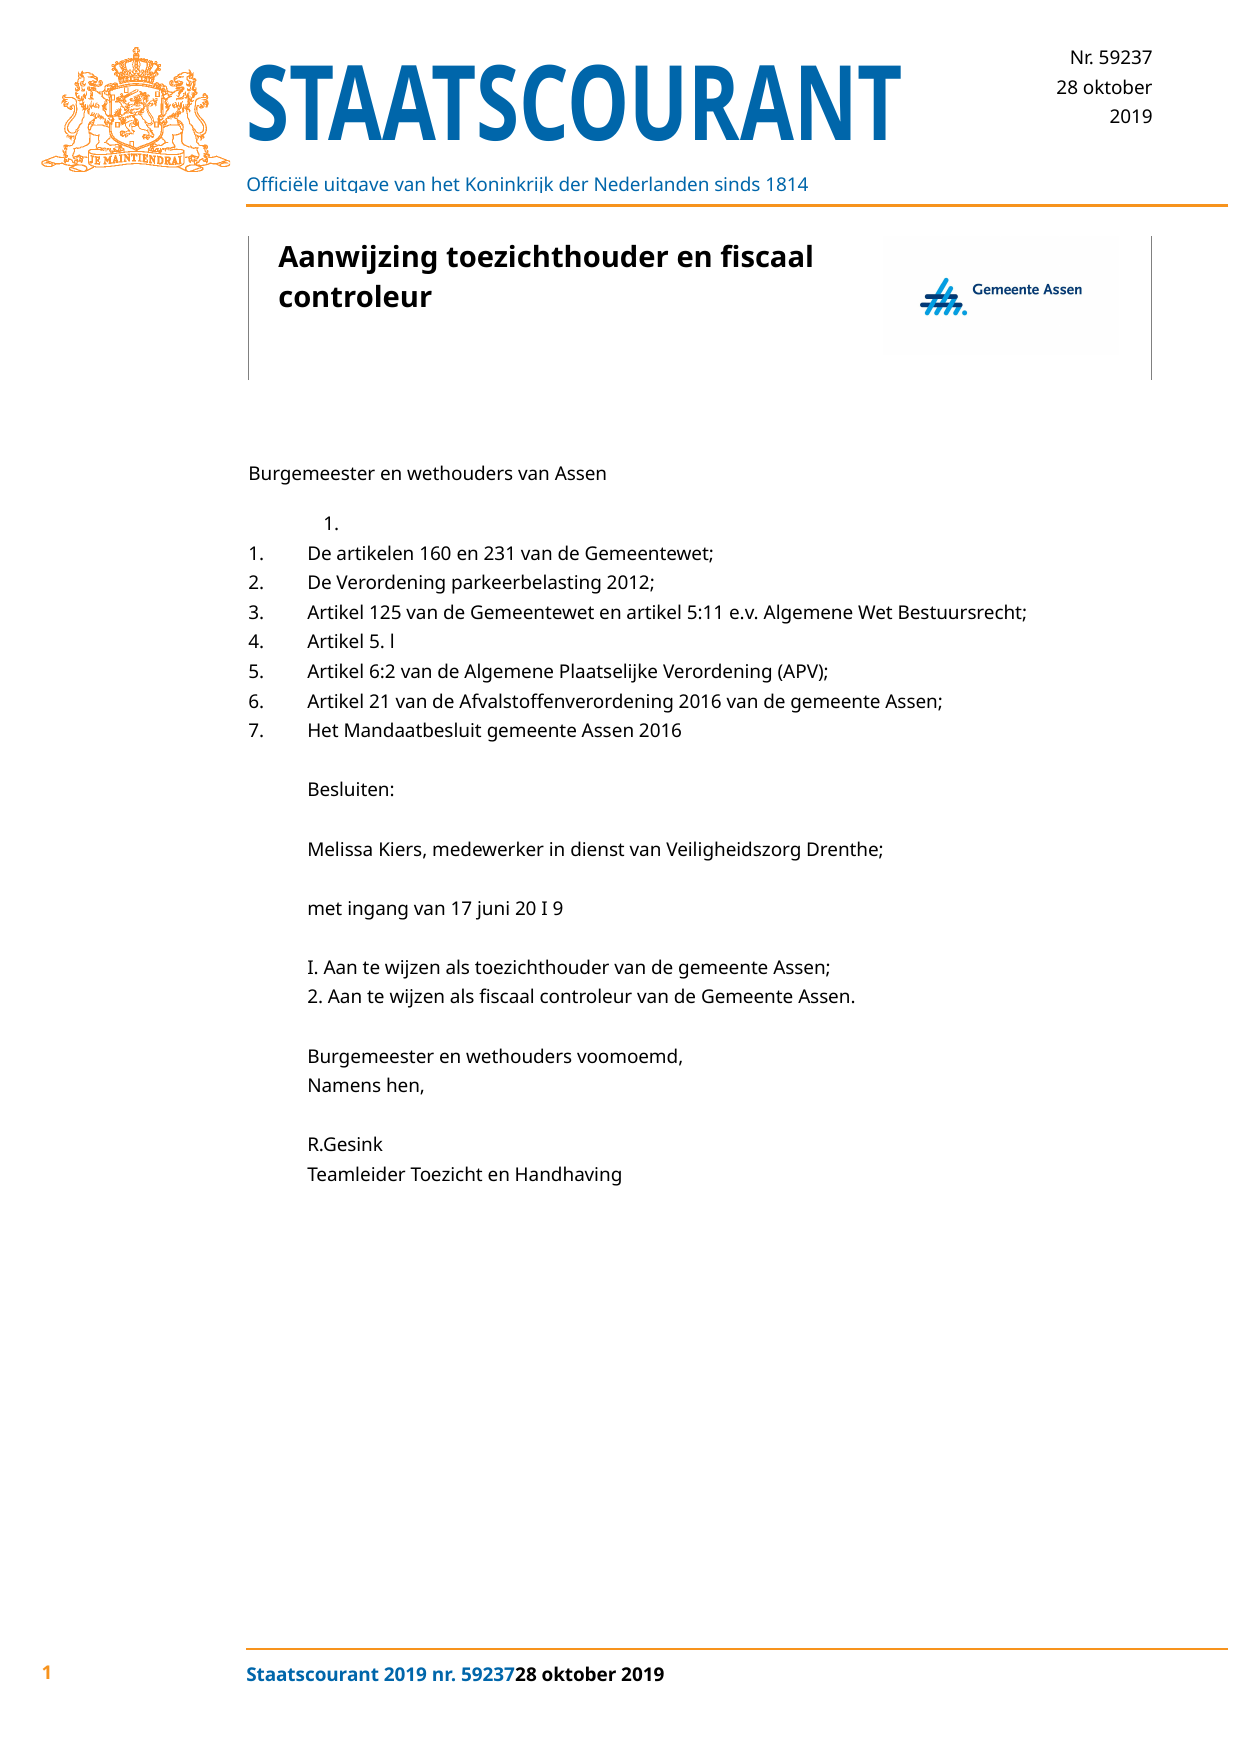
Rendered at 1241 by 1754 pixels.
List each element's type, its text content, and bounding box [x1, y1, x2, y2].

list Artikel 6:2 van de Algemene Plaatselijke Verordening (APV); [248, 658, 1152, 684]
text Burgemeester en wethouders van Assen [248, 460, 1152, 486]
list Teamleider Toezicht en Handhaving [248, 1161, 1152, 1187]
table_header [850, 236, 1151, 380]
list Besluiten: [248, 777, 1152, 802]
list 2. Aan te wijzen als fiscaal controleur van de Gemeente Assen. [248, 984, 1152, 1009]
picture [882, 236, 1119, 355]
picture [41, 47, 231, 172]
list Artikel 125 van de Gemeentewet en artikel 5:11 e.v. Algemene Wet Bestuursrecht; [248, 599, 1152, 625]
list met ingang van 17 juni 20 I 9 [248, 895, 1152, 921]
list De artikelen 160 en 231 van de Gemeentewet; [248, 540, 1152, 566]
table_header Aanwijzing toezichthouder en fiscaal controleur [249, 236, 850, 380]
list Het Mandaatbesluit gemeente Assen 2016 [248, 717, 1152, 743]
list Burgemeester en wethouders voomoemd, [248, 1043, 1152, 1069]
list I. Aan te wijzen als toezichthouder van de gemeente Assen; [248, 954, 1152, 980]
list Namens hen, [248, 1072, 1152, 1098]
list Artikel 21 van de Afvalstoffenverordening 2016 van de gemeente Assen; [248, 688, 1152, 714]
list Melissa Kiers, medewerker in dienst van Veiligheidszorg Drenthe; [248, 836, 1152, 862]
list R.Gesink [248, 1132, 1152, 1157]
list Artikel 5. l [248, 629, 1152, 654]
list De Verordening parkeerbelasting 2012; [248, 569, 1152, 595]
